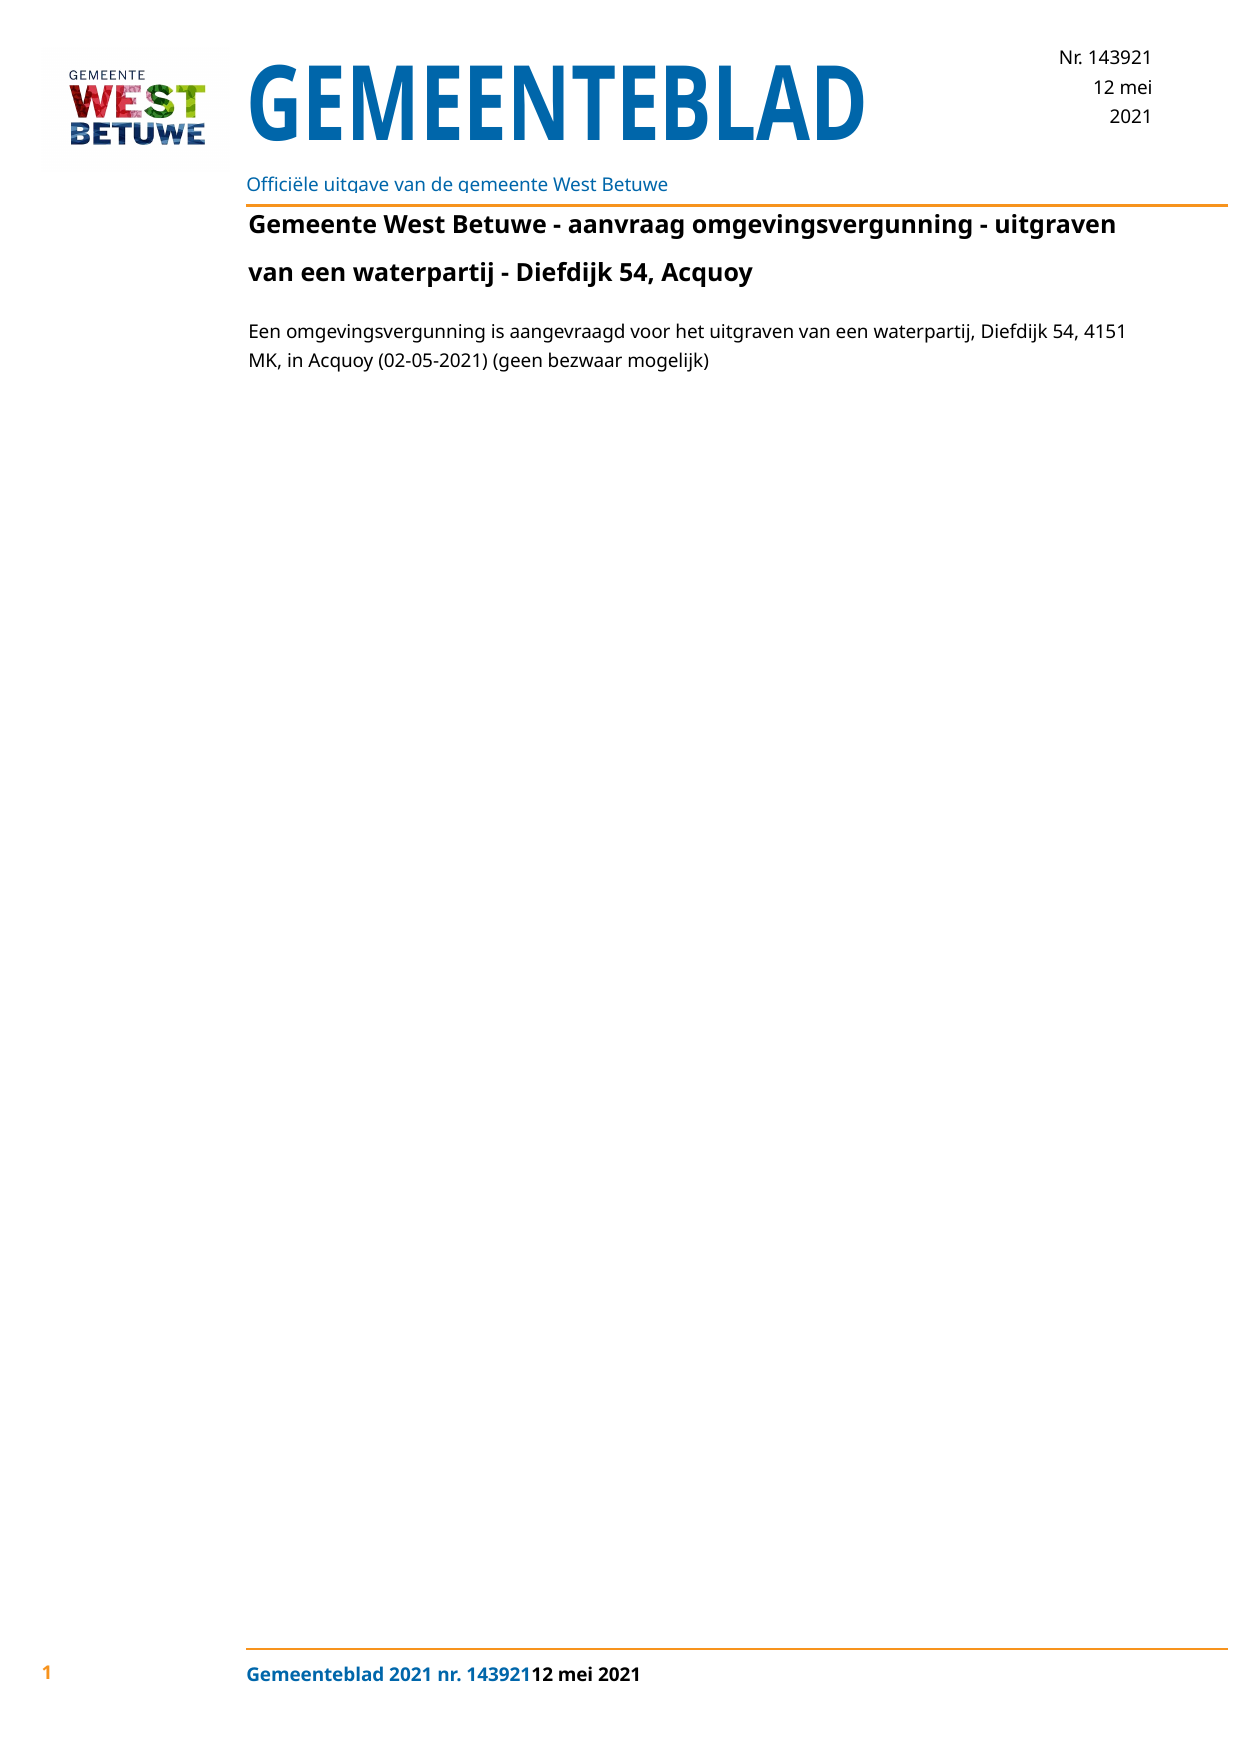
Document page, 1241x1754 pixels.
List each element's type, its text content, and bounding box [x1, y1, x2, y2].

picture [41, 47, 231, 172]
text Een omgevingsvergunning is aangevraagd voor het uitgraven van een waterpartij, Diefdijk 54, 4151 MK, in Acquoy (02-05-2021) (geen bezwaar mogelijk) [248, 318, 1152, 373]
text Gemeente West Betuwe - aanvraag omgevingsvergunning - uitgraven van een waterpartij - Diefdijk 54, Acquoy [248, 207, 1152, 288]
